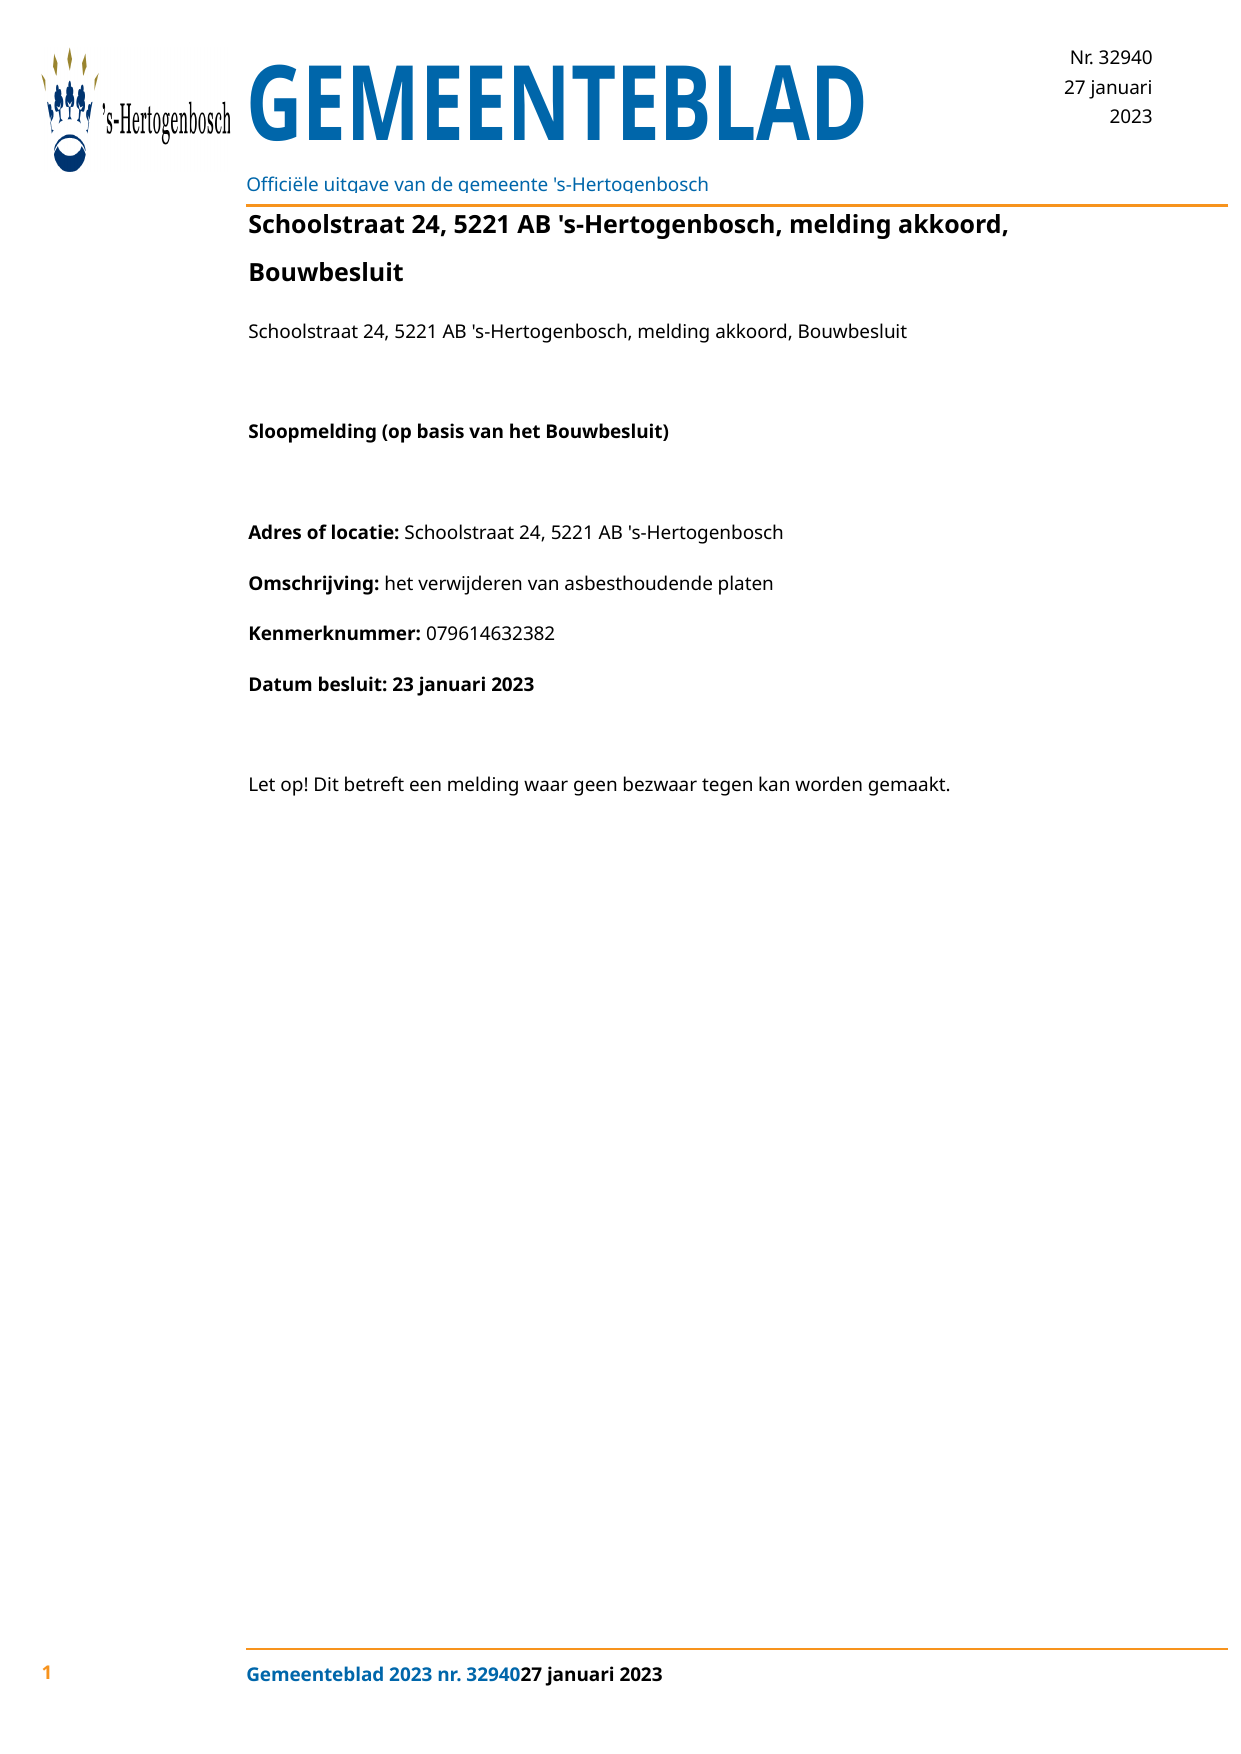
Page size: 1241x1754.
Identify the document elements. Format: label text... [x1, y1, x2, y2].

picture [41, 47, 231, 172]
text Adres of locatie: Schoolstraat 24, 5221 AB 's-Hertogenbosch [248, 519, 1152, 545]
text Datum besluit: 23 januari 2023 [248, 671, 1152, 697]
text Schoolstraat 24, 5221 AB 's-Hertogenbosch, melding akkoord, Bouwbesluit [248, 318, 1152, 344]
text Sloopmelding (op basis van het Bouwbesluit) [248, 419, 1152, 444]
text Schoolstraat 24, 5221 AB 's-Hertogenbosch, melding akkoord, Bouwbesluit [248, 207, 1152, 288]
text Kenmerknummer: 079614632382 [248, 620, 1152, 646]
text Omschrijving: het verwijderen van asbesthoudende platen [248, 570, 1152, 596]
text Let op! Dit betreft een melding waar geen bezwaar tegen kan worden gemaakt. [248, 772, 1152, 797]
